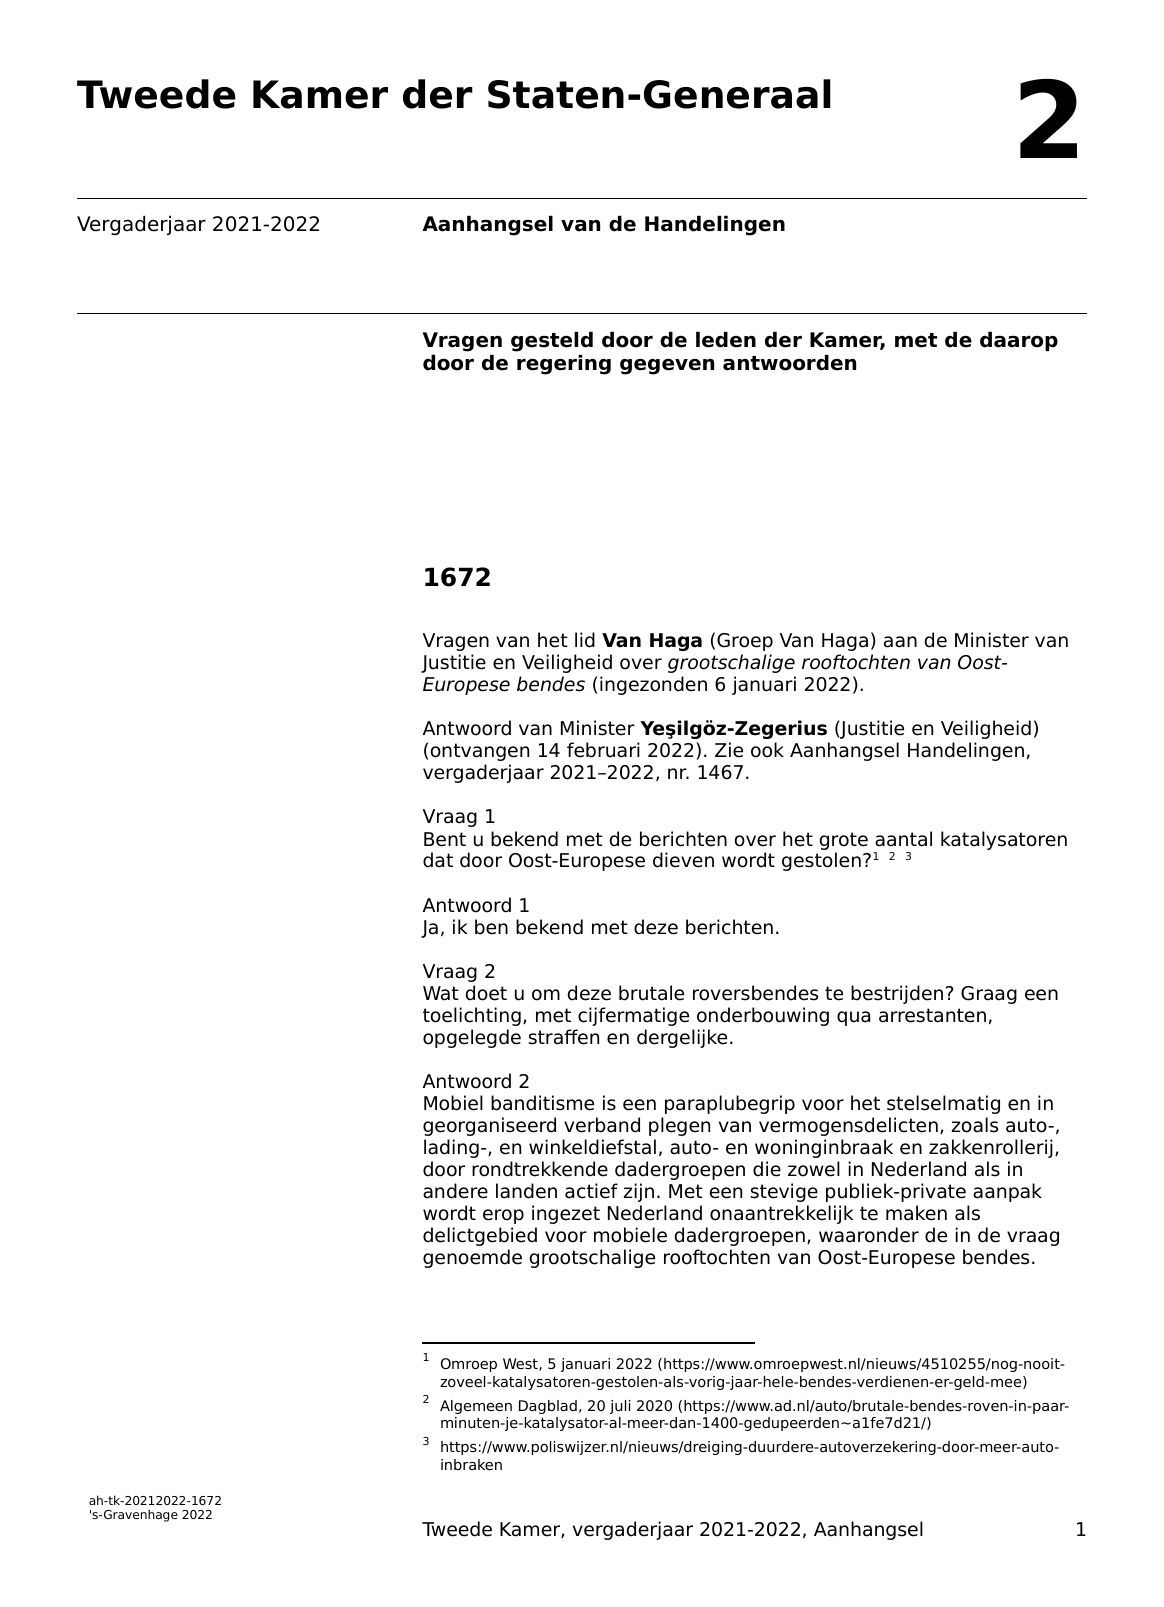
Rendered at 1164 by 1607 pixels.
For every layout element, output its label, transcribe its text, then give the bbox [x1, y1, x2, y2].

text Vraag 2 [422, 961, 1087, 983]
text Mobiel banditisme is een paraplubegrip voor het stelselmatig en in georganiseerd verband plegen van vermogensdelicten, zoals auto-, lading-, en winkeldiefstal, auto- en woninginbraak en zakkenrollerij, door rondtrekkende dadergroepen die zowel in Nederland als in andere landen actief zijn. Met een stevige publiek-private aanpak wordt erop ingezet Nederland onaantrekkelijk te maken als delictgebied voor mobiele dadergroepen, waaronder de in de vraag genoemde grootschalige rooftochten van Oost-Europese bendes. [422, 1093, 1087, 1269]
text Antwoord 2 [422, 1071, 1087, 1093]
text Antwoord 1 [422, 894, 1087, 917]
table_header Tweede Kamer der Staten-Generaal [77, 59, 886, 198]
text ah-tk-20212022-1672 [88, 1494, 323, 1508]
text Vraag 1 [422, 806, 1087, 828]
table_cell Vragen gesteld door de leden der Kamer, met de daarop door de regering gegeven antwoorden [422, 314, 1087, 375]
text Algemeen Dagblad, 20 juli 2020 (https://www.ad.nl/auto/brutale-bendes-roven-in-paar-minuten-je-katalysator-al-meer-dan-1400-gedupeerden~a1fe7d21/) [422, 1393, 1087, 1432]
text 1672 [422, 563, 1087, 592]
text 's-Gravenhage 2022 [88, 1508, 323, 1522]
text Wat doet u om deze brutale roversbendes te bestrijden? Graag een toelichting, met cijfermatige onderbouwing qua arrestanten, opgelegde straffen en dergelijke. [422, 983, 1087, 1049]
text Vragen van het lid Van Haga (Groep Van Haga) aan de Minister van Justitie en Veiligheid over grootschalige rooftochten van Oost-Europese bendes (ingezonden 6 januari 2022). [422, 630, 1087, 696]
table_cell [77, 314, 422, 375]
text Ja, ik ben bekend met deze berichten. [422, 917, 1087, 938]
table_header 2 [886, 59, 1087, 198]
text https://www.poliswijzer.nl/nieuws/dreiging-duurdere-autoverzekering-door-meer-auto-inbraken [422, 1435, 1087, 1474]
table_cell Vergaderjaar 2021-2022 [77, 199, 422, 313]
text Omroep West, 5 januari 2022 (https://www.omroepwest.nl/nieuws/4510255/nog-nooit-zoveel-katalysatoren-gestolen-als-vorig-jaar-hele-bendes-verdienen-er-geld-mee) [422, 1352, 1087, 1391]
text Bent u bekend met de berichten over het grote aantal katalysatoren dat door Oost-Europese dieven wordt gestolen? [422, 828, 1087, 872]
table_cell Aanhangsel van de Handelingen [422, 199, 1087, 313]
text Antwoord van Minister Yeşilgöz-Zegerius (Justitie en Veiligheid) (ontvangen 14 februari 2022). Zie ook Aanhangsel Handelingen, vergaderjaar 2021–2022, nr. 1467. [422, 718, 1087, 784]
